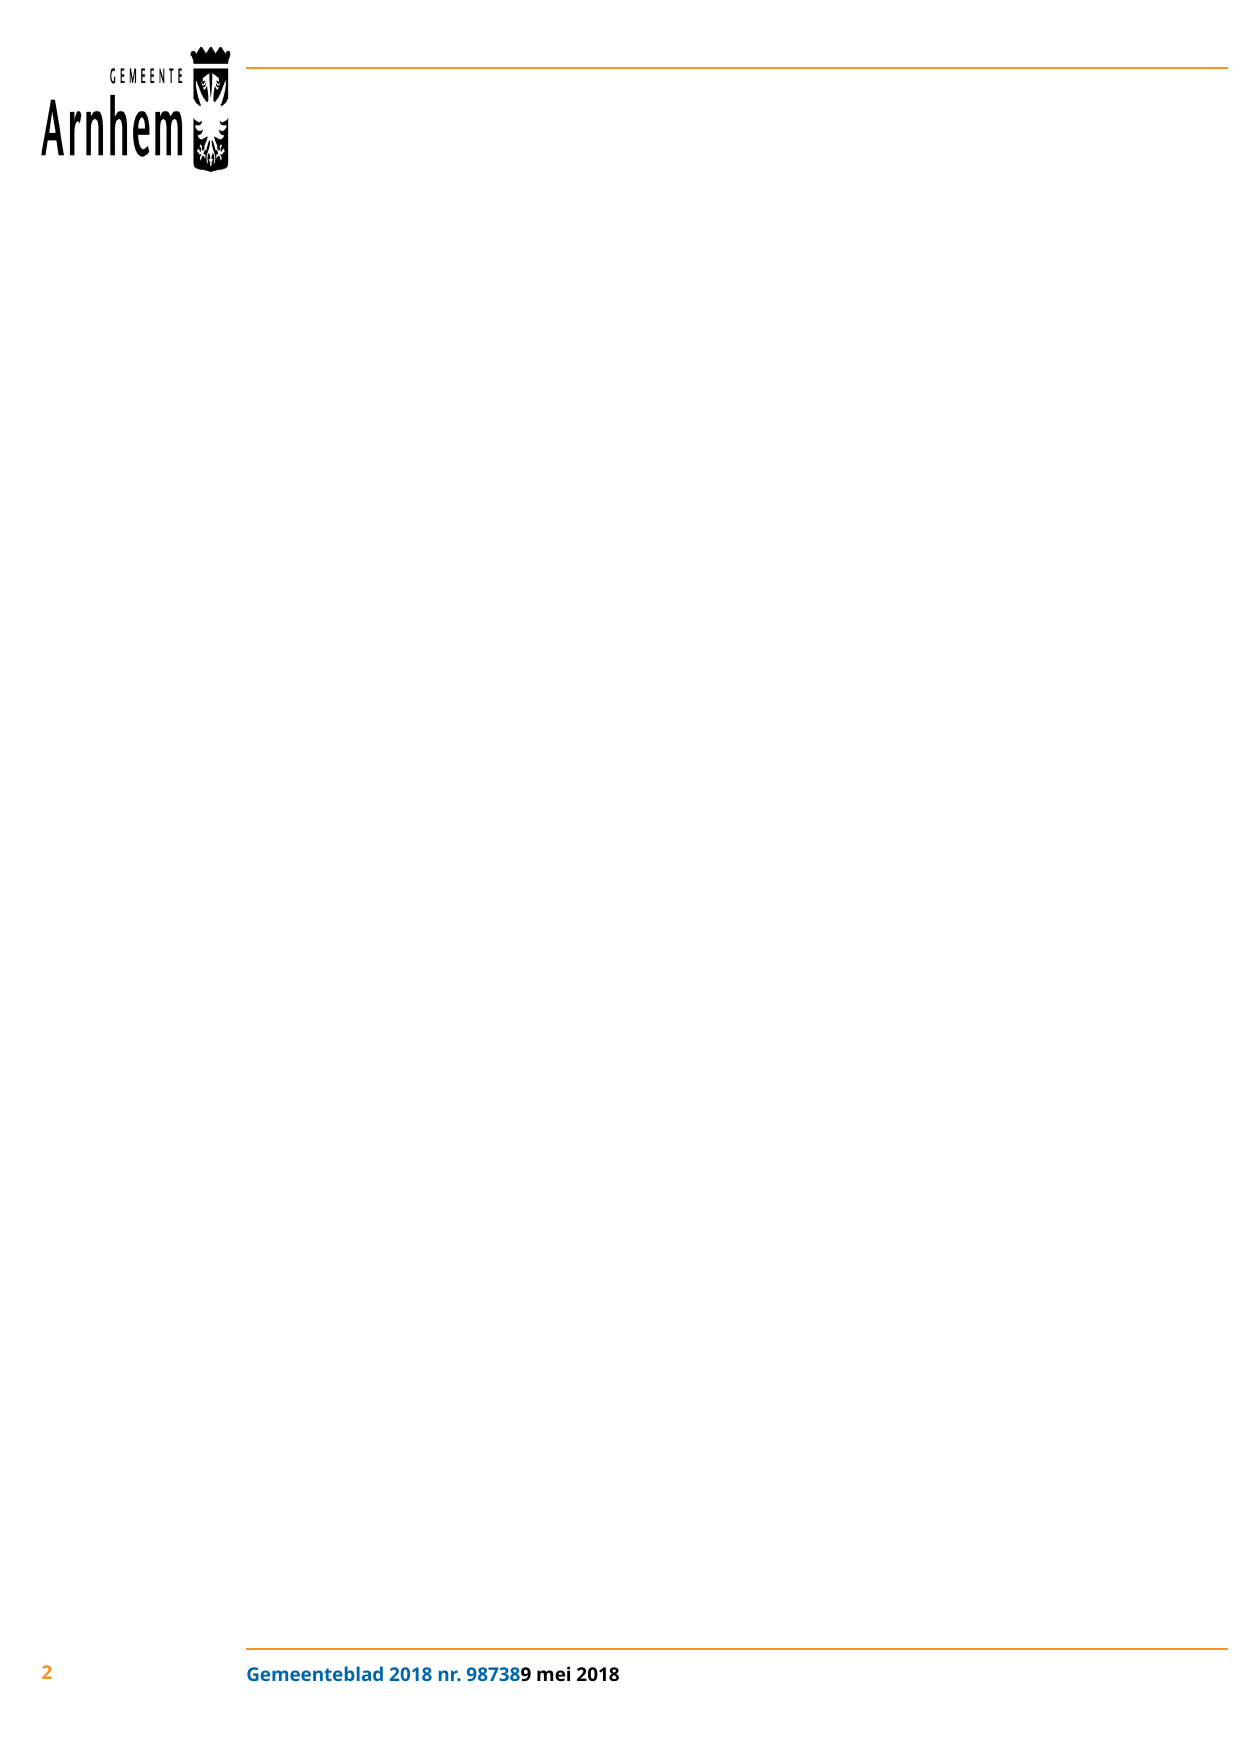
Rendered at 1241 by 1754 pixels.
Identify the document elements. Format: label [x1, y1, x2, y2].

picture [41, 47, 231, 172]
